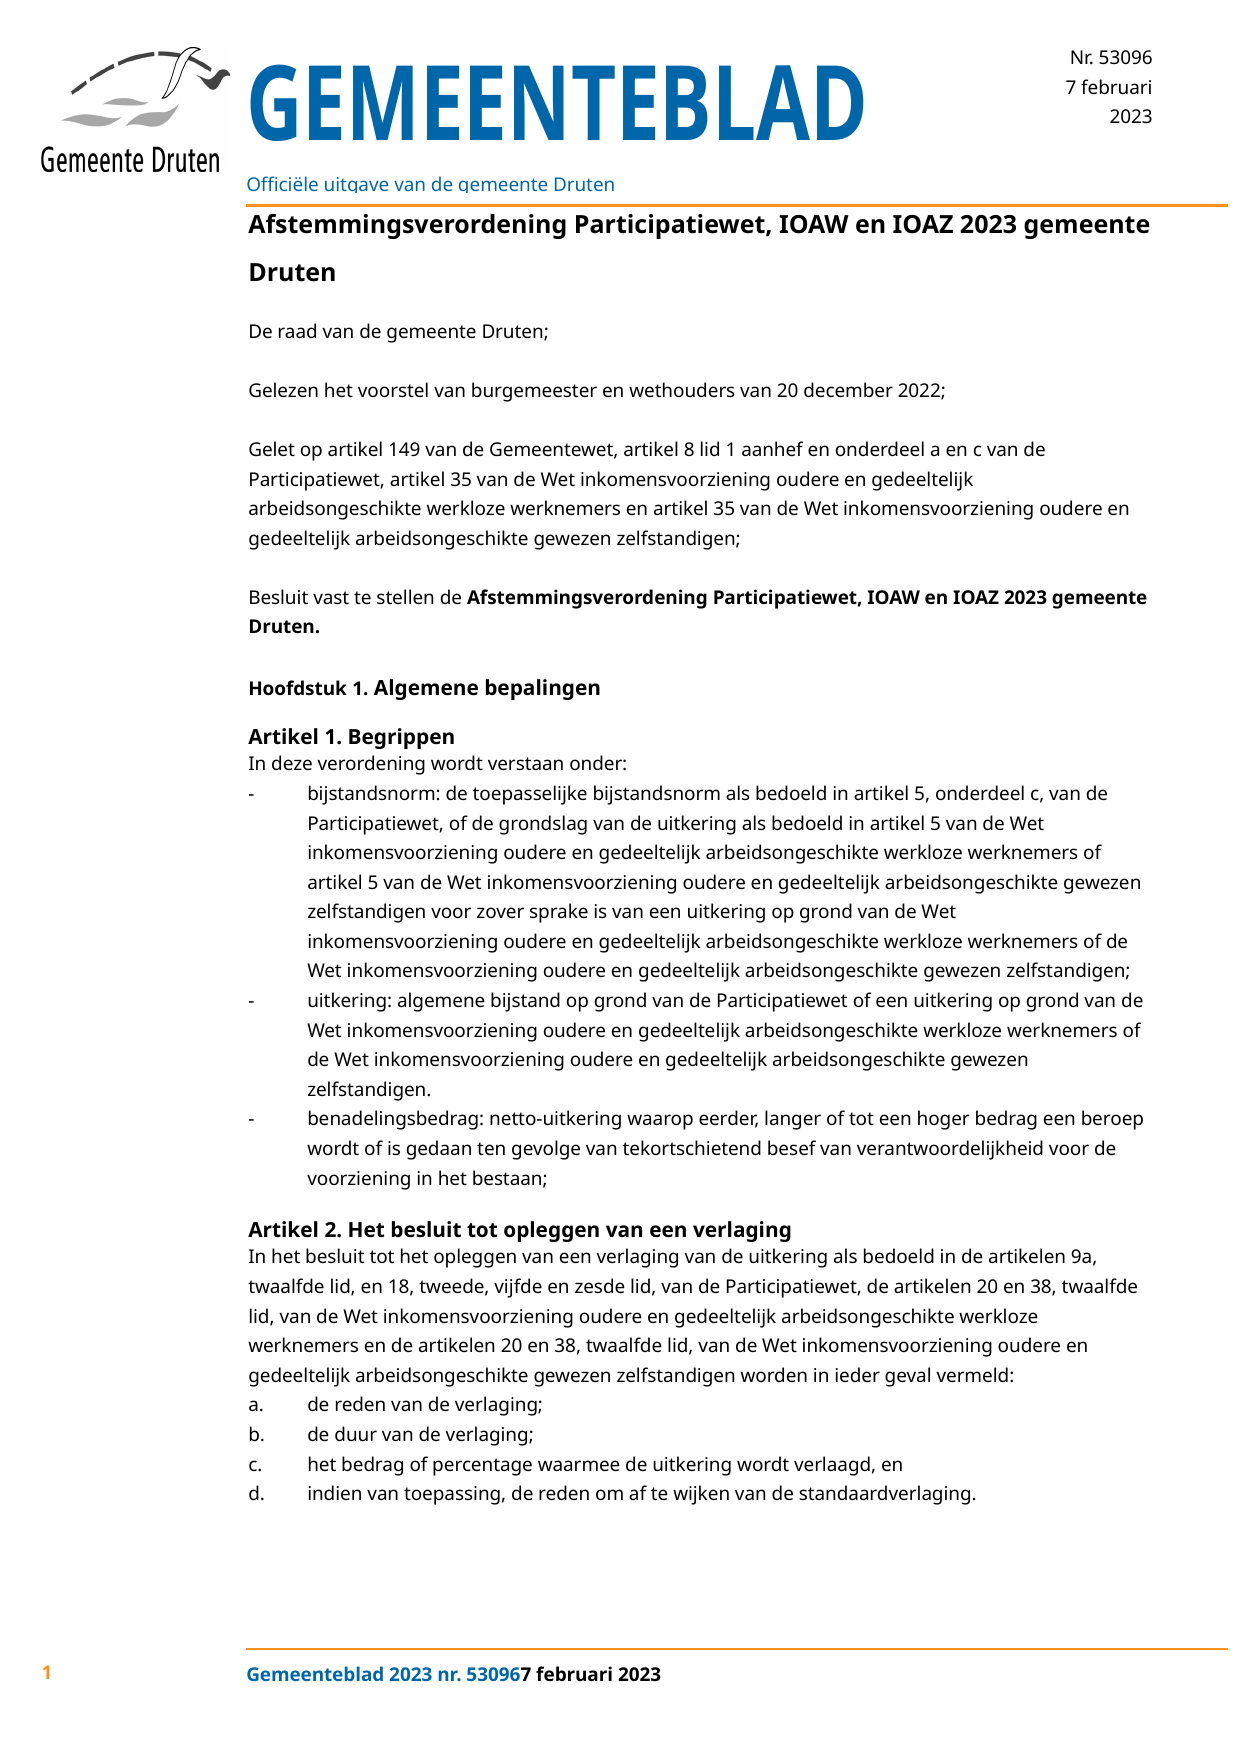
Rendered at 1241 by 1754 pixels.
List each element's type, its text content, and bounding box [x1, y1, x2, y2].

picture [41, 47, 231, 172]
list benadelingsbedrag: netto-uitkering waarop eerder, langer of tot een hoger bedrag een beroep wordt of is gedaan ten gevolge van tekortschietend besef van verantwoordelijkheid voor de voorziening in het bestaan; [248, 1106, 1152, 1191]
list indien van toepassing, de reden om af te wijken van de standaardverlaging. [248, 1480, 1152, 1506]
text In deze verordening wordt verstaan onder: [248, 751, 1152, 776]
text Gelezen het voorstel van burgemeester en wethouders van 20 december 2022; [248, 377, 1152, 403]
list uitkering: algemene bijstand op grond van de Participatiewet of een uitkering op grond van de Wet inkomensvoorziening oudere en gedeeltelijk arbeidsongeschikte werkloze werknemers of de Wet inkomensvoorziening oudere en gedeeltelijk arbeidsongeschikte gewezen zelfstandigen. [248, 987, 1152, 1102]
list de duur van de verlaging; [248, 1421, 1152, 1447]
text Artikel 1. Begrippen [248, 722, 1152, 751]
text Besluit vast te stellen de Afstemmingsverordening Participatiewet, IOAW en IOAZ 2023 gemeente Druten. [248, 584, 1152, 639]
text Gelet op artikel 149 van de Gemeentewet, artikel 8 lid 1 aanhef en onderdeel a en c van de Participatiewet, artikel 35 van de Wet inkomensvoorziening oudere en gedeeltelijk arbeidsongeschikte werkloze werknemers en artikel 35 van de Wet inkomensvoorziening oudere en gedeeltelijk arbeidsongeschikte gewezen zelfstandigen; [248, 436, 1152, 551]
text Hoofdstuk 1. Algemene bepalingen [248, 673, 1152, 701]
list het bedrag of percentage waarmee de uitkering wordt verlaagd, en [248, 1451, 1152, 1476]
text De raad van de gemeente Druten; [248, 318, 1152, 344]
list de reden van de verlaging; [248, 1392, 1152, 1417]
text Afstemmingsverordening Participatiewet, IOAW en IOAZ 2023 gemeente Druten [248, 207, 1152, 288]
text In het besluit tot het opleggen van een verlaging van de uitkering als bedoeld in de artikelen 9a, twaalfde lid, en 18, tweede, vijfde en zesde lid, van de Participatiewet, de artikelen 20 en 38, twaalfde lid, van de Wet inkomensvoorziening oudere en gedeeltelijk arbeidsongeschikte werkloze werknemers en de artikelen 20 en 38, twaalfde lid, van de Wet inkomensvoorziening oudere en gedeeltelijk arbeidsongeschikte gewezen zelfstandigen worden in ieder geval vermeld: [248, 1244, 1152, 1388]
list bijstandsnorm: de toepasselijke bijstandsnorm als bedoeld in artikel 5, onderdeel c, van de Participatiewet, of de grondslag van de uitkering als bedoeld in artikel 5 van de Wet inkomensvoorziening oudere en gedeeltelijk arbeidsongeschikte werkloze werknemers of artikel 5 van de Wet inkomensvoorziening oudere en gedeeltelijk arbeidsongeschikte gewezen zelfstandigen voor zover sprake is van een uitkering op grond van de Wet inkomensvoorziening oudere en gedeeltelijk arbeidsongeschikte werkloze werknemers of de Wet inkomensvoorziening oudere en gedeeltelijk arbeidsongeschikte gewezen zelfstandigen; [248, 780, 1152, 983]
text Artikel 2. Het besluit tot opleggen van een verlaging [248, 1215, 1152, 1244]
